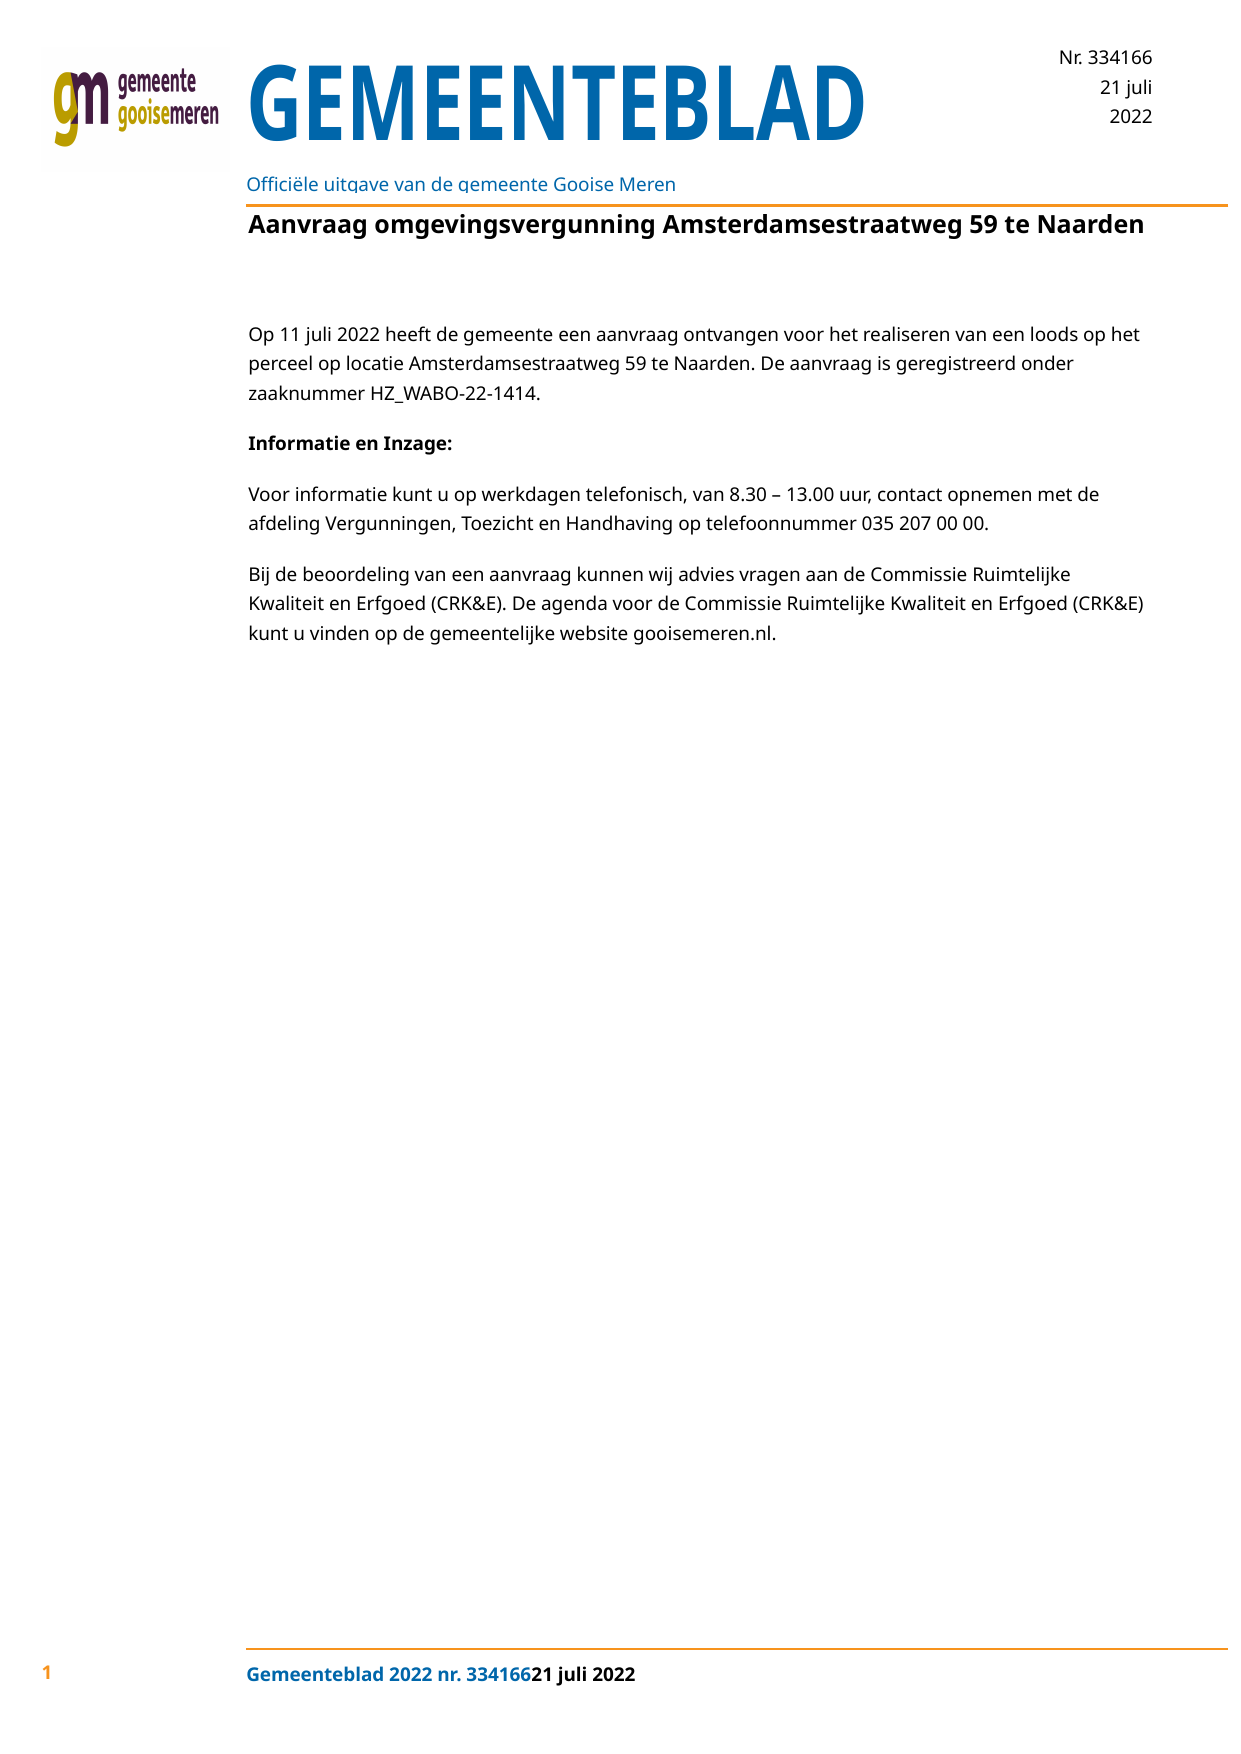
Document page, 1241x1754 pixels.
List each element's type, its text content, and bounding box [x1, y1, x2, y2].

text Voor informatie kunt u op werkdagen telefonisch, van 8.30 – 13.00 uur, contact opnemen met de afdeling Vergunningen, Toezicht en Handhaving op telefoonnummer 035 207 00 00. [248, 481, 1152, 536]
picture [41, 47, 231, 172]
text Bij de beoordeling van een aanvraag kunnen wij advies vragen aan de Commissie Ruimtelijke Kwaliteit en Erfgoed (CRK&E). De agenda voor de Commissie Ruimtelijke Kwaliteit en Erfgoed (CRK&E) kunt u vinden op de gemeentelijke website gooisemeren.nl. [248, 561, 1152, 646]
text Op 11 juli 2022 heeft de gemeente een aanvraag ontvangen voor het realiseren van een loods op het perceel op locatie Amsterdamsestraatweg 59 te Naarden. De aanvraag is geregistreerd onder zaaknummer HZ_WABO-22-1414. [248, 321, 1152, 406]
text Informatie en Inzage: [248, 430, 1152, 456]
text Aanvraag omgevingsvergunning Amsterdamsestraatweg 59 te Naarden [248, 207, 1152, 241]
